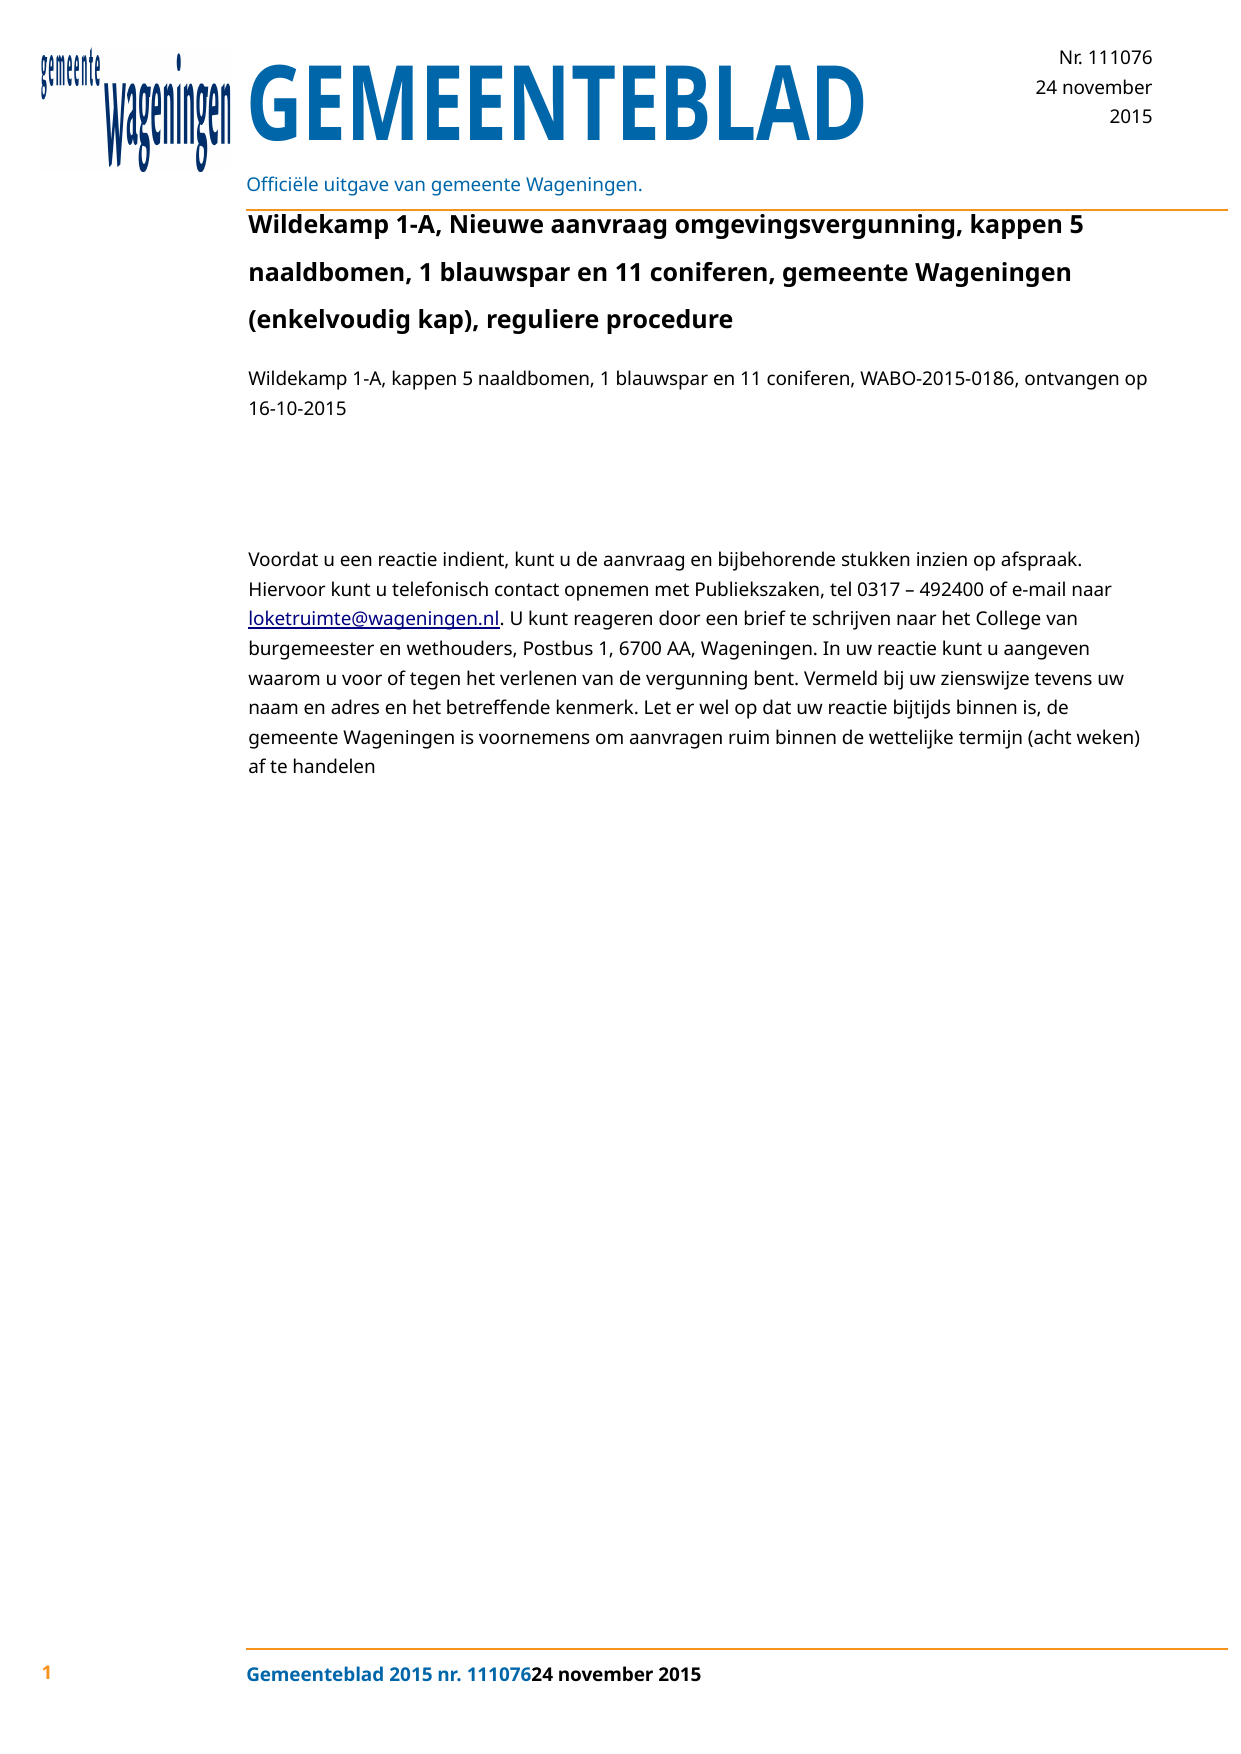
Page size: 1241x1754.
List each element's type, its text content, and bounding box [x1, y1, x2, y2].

text Voordat u een reactie indient, kunt u de aanvraag en bijbehorende stukken inzien op afspraak. Hiervoor kunt u telefonisch contact opnemen met Publiekszaken, tel 0317 – 492400 of e-mail naar loketruimte@wageningen.nl. U kunt reageren door een brief te schrijven naar het College van burgemeester en wethouders, Postbus 1, 6700 AA, Wageningen. In uw reactie kunt u aangeven waarom u voor of tegen het verlenen van de vergunning bent. Vermeld bij uw zienswijze tevens uw naam en adres en het betreffende kenmerk. Let er wel op dat uw reactie bijtijds binnen is, de gemeente Wageningen is voornemens om aanvragen ruim binnen de wettelijke termijn (acht weken) af te handelen [248, 546, 1152, 779]
text Wildekamp 1-A, Nieuwe aanvraag omgevingsvergunning, kappen 5 naaldbomen, 1 blauwspar en 11 coniferen, gemeente Wageningen (enkelvoudig kap), reguliere procedure [248, 211, 1152, 336]
text Wildekamp 1-A, kappen 5 naaldbomen, 1 blauwspar en 11 coniferen, WABO-2015-0186, ontvangen op 16-10-2015 [248, 366, 1152, 421]
picture [41, 47, 231, 172]
